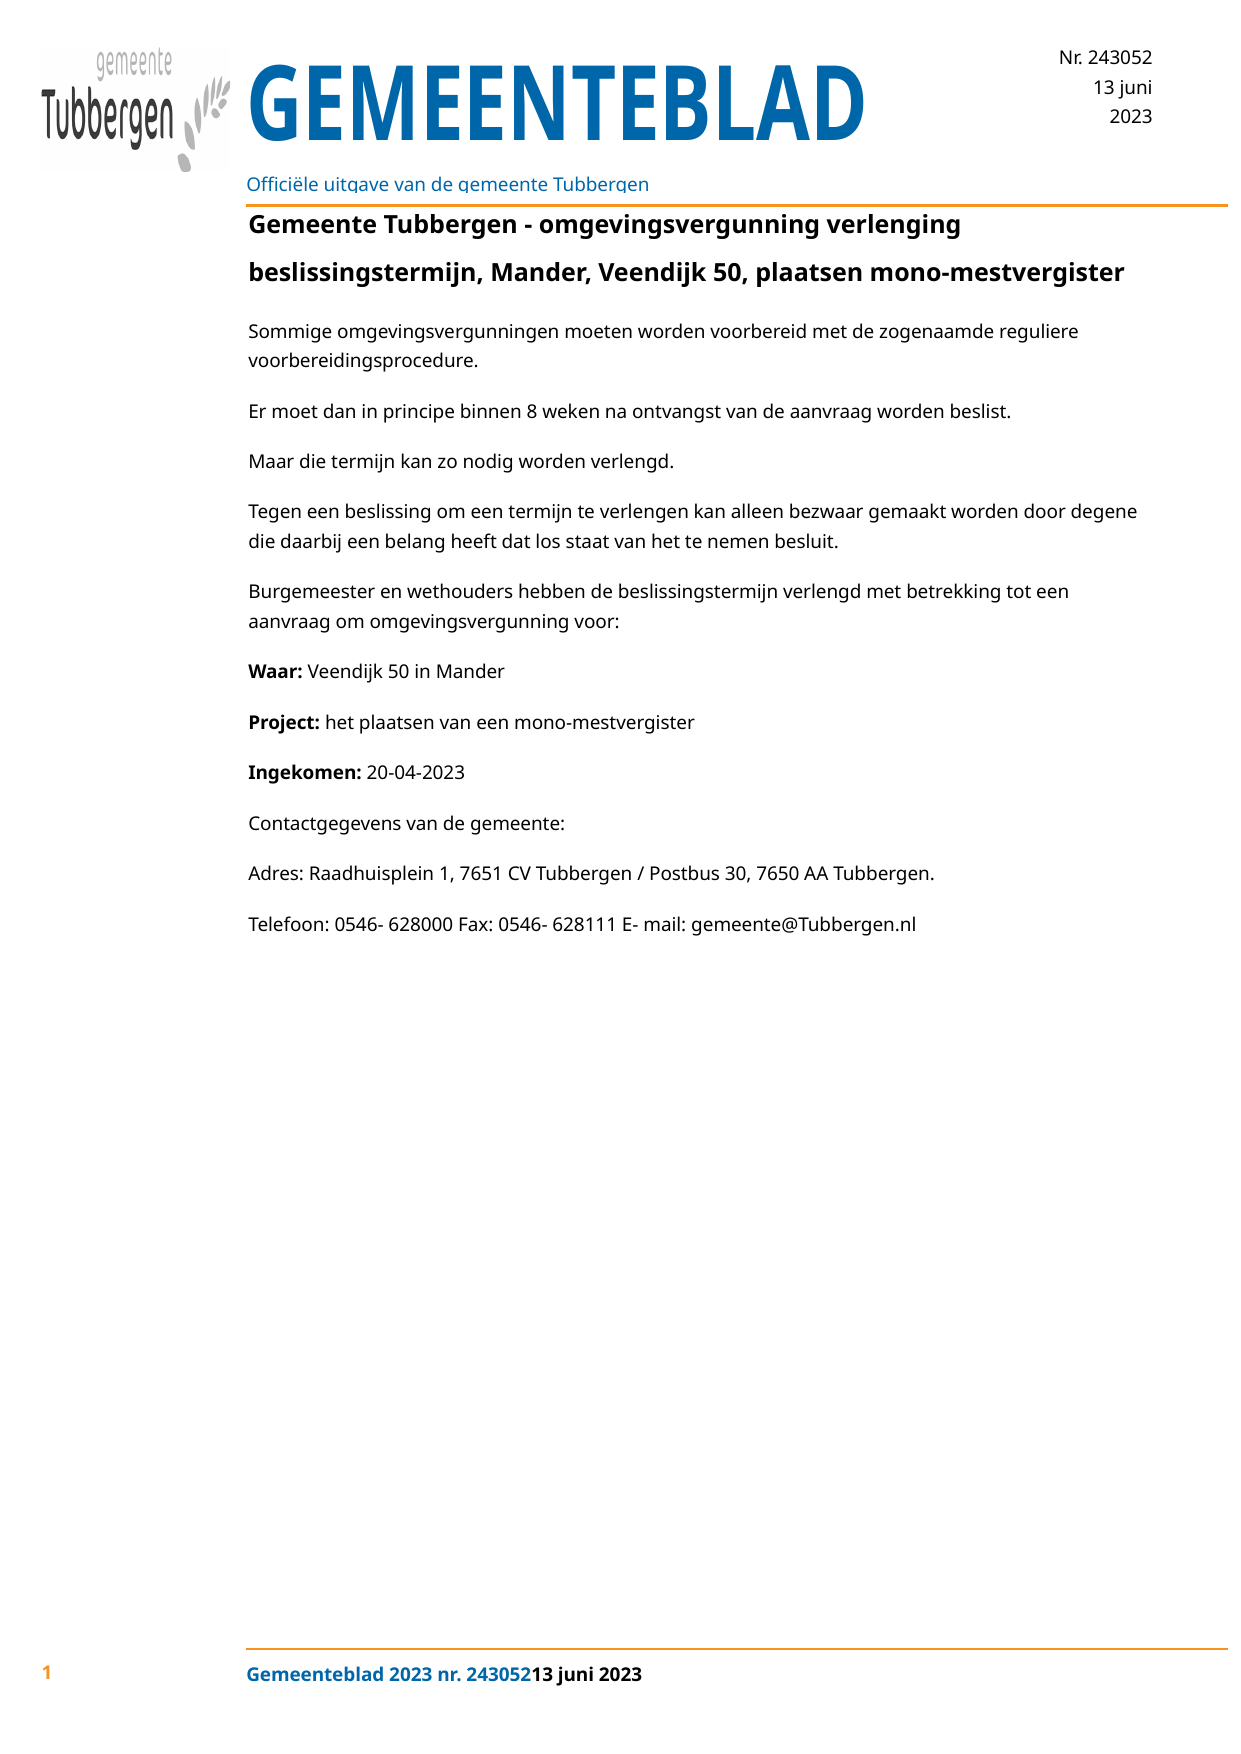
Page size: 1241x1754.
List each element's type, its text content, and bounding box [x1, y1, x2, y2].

text Adres: Raadhuisplein 1, 7651 CV Tubbergen / Postbus 30, 7650 AA Tubbergen. [248, 860, 1152, 886]
text Er moet dan in principe binnen 8 weken na ontvangst van de aanvraag worden beslist. [248, 398, 1152, 424]
text Maar die termijn kan zo nodig worden verlengd. [248, 448, 1152, 474]
text Tegen een beslissing om een termijn te verlengen kan alleen bezwaar gemaakt worden door degene die daarbij een belang heeft dat los staat van het te nemen besluit. [248, 499, 1152, 554]
text Project: het plaatsen van een mono-mestvergister [248, 709, 1152, 735]
text Waar: Veendijk 50 in Mander [248, 659, 1152, 684]
text Gemeente Tubbergen - omgevingsvergunning verlenging beslissingstermijn, Mander, Veendijk 50, plaatsen mono-mestvergister [248, 207, 1152, 288]
picture [41, 47, 231, 172]
text Telefoon: 0546- 628000 Fax: 0546- 628111 E- mail: gemeente@Tubbergen.nl [248, 911, 1152, 937]
text Ingekomen: 20-04-2023 [248, 759, 1152, 785]
text Burgemeester en wethouders hebben de beslissingstermijn verlengd met betrekking tot een aanvraag om omgevingsvergunning voor: [248, 579, 1152, 634]
text Sommige omgevingsvergunningen moeten worden voorbereid met de zogenaamde reguliere voorbereidingsprocedure. [248, 318, 1152, 373]
text Contactgegevens van de gemeente: [248, 810, 1152, 836]
